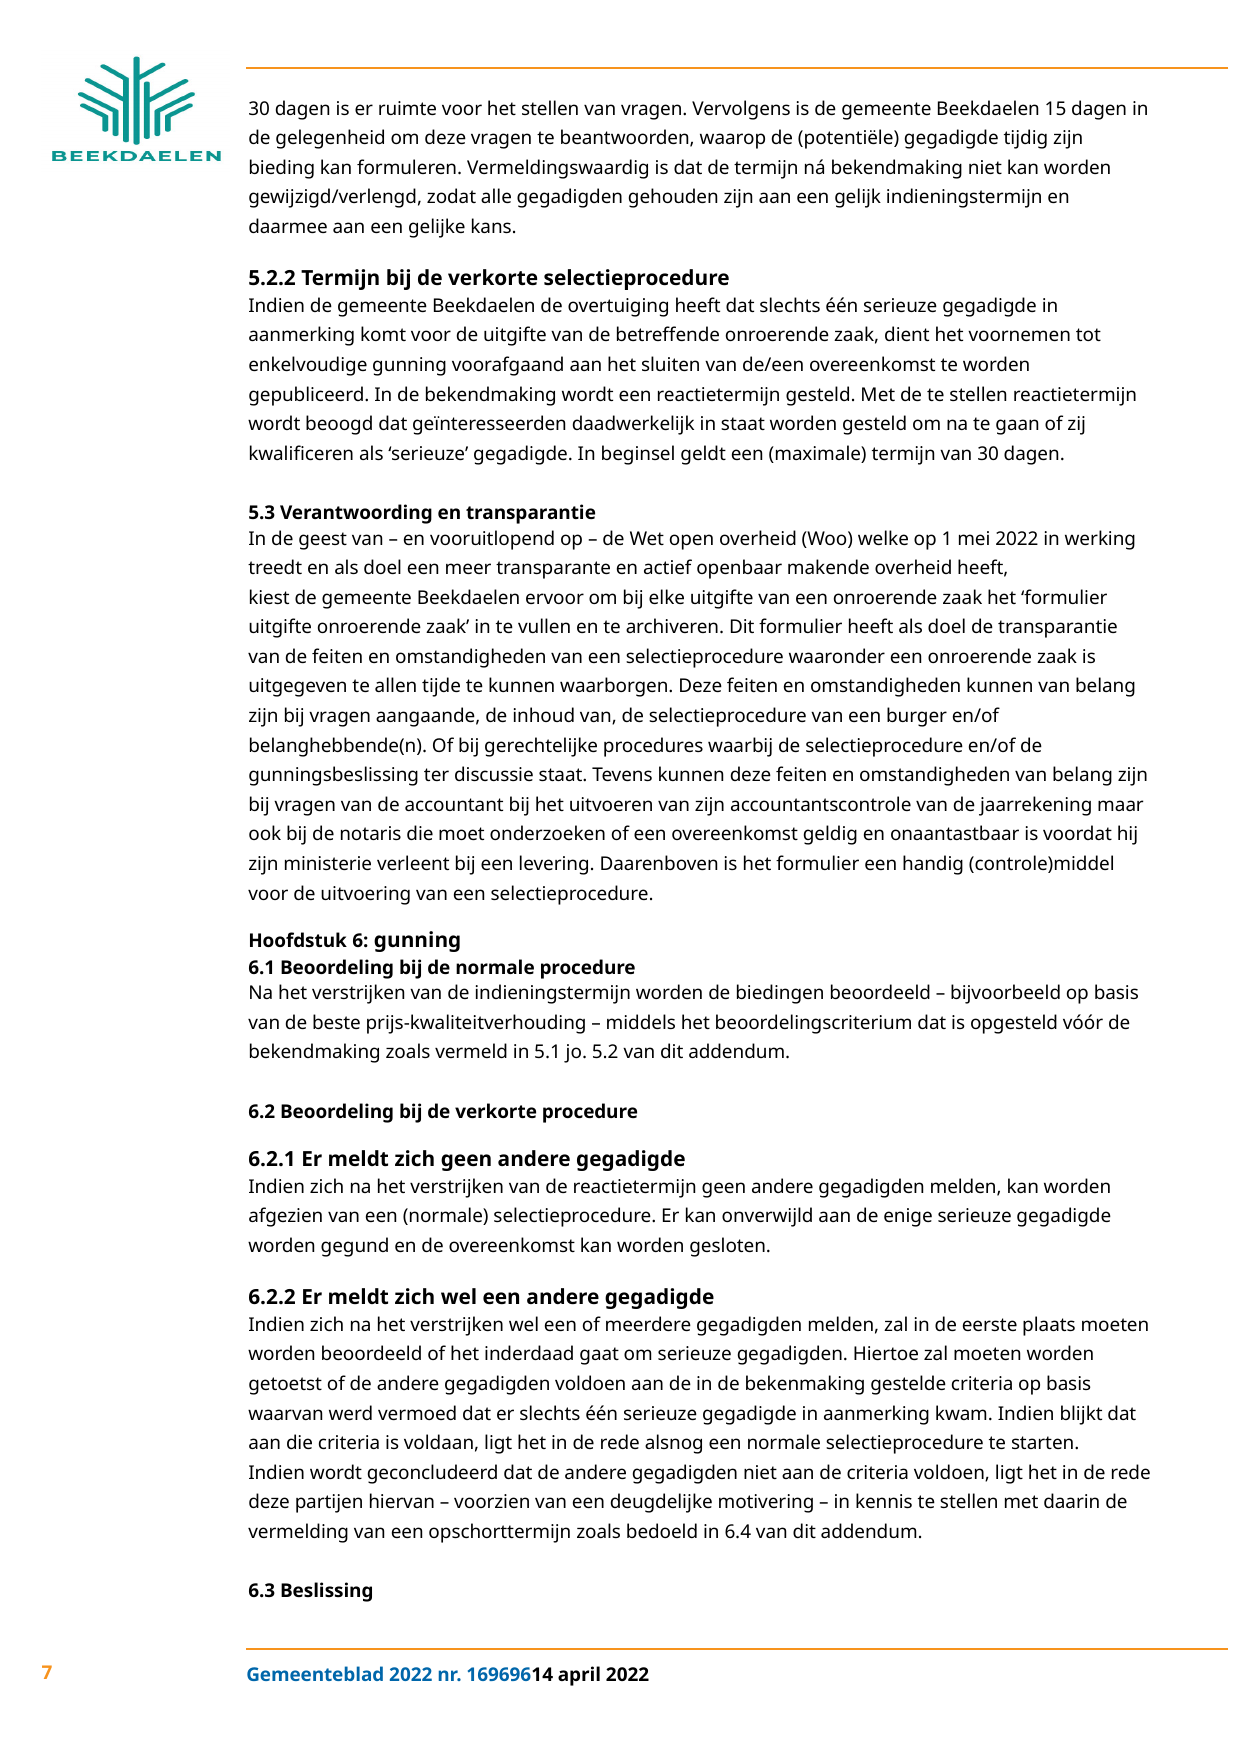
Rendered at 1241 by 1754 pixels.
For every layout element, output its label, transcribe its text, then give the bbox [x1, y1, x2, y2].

text Hoofdstuk 6: gunning [248, 925, 1152, 954]
text 6.3 Beslissing [248, 1577, 1152, 1603]
picture [41, 47, 231, 172]
text Indien zich na het verstrijken wel een of meerdere gegadigden melden, zal in de eerste plaats moeten worden beoordeeld of het inderdaad gaat om serieuze gegadigden. Hiertoe zal moeten worden getoetst of de andere gegadigden voldoen aan de in de bekenmaking gestelde criteria op basis waarvan werd vermoed dat er slechts één serieuze gegadigde in aanmerking kwam. Indien blijkt dat aan die criteria is voldaan, ligt het in de rede alsnog een normale selectieprocedure te starten. [248, 1311, 1152, 1455]
text 5.2.2 Termijn bij de verkorte selectieprocedure [248, 263, 1152, 292]
text Indien wordt geconcludeerd dat de andere gegadigden niet aan de criteria voldoen, ligt het in de rede deze partijen hiervan – voorzien van een deugdelijke motivering – in kennis te stellen met daarin de vermelding van een opschorttermijn zoals bedoeld in 6.4 van dit addendum. [248, 1459, 1152, 1544]
text 6.2.2 Er meldt zich wel een andere gegadigde [248, 1282, 1152, 1311]
text Na het verstrijken van de indieningstermijn worden de biedingen beoordeeld – bijvoorbeeld op basis van de beste prijs-kwaliteitverhouding – middels het beoordelingscriterium dat is opgesteld vóór de bekendmaking zoals vermeld in 5.1 jo. 5.2 van dit addendum. [248, 979, 1152, 1064]
text 6.1 Beoordeling bij de normale procedure [248, 954, 1152, 979]
text 6.2 Beoordeling bij de verkorte procedure [248, 1098, 1152, 1124]
text 6.2.1 Er meldt zich geen andere gegadigde [248, 1144, 1152, 1173]
text Indien de gemeente Beekdaelen de overtuiging heeft dat slechts één serieuze gegadigde in aanmerking komt voor de uitgifte van de betreffende onroerende zaak, dient het voornemen tot enkelvoudige gunning voorafgaand aan het sluiten van de/een overeenkomst te worden gepubliceerd. In de bekendmaking wordt een reactietermijn gesteld. Met de te stellen reactietermijn wordt beoogd dat geïnteresseerden daadwerkelijk in staat worden gesteld om na te gaan of zij kwalificeren als ‘serieuze’ gegadigde. In beginsel geldt een (maximale) termijn van 30 dagen. [248, 292, 1152, 466]
text kiest de gemeente Beekdaelen ervoor om bij elke uitgifte van een onroerende zaak het ‘formulier uitgifte onroerende zaak’ in te vullen en te archiveren. Dit formulier heeft als doel de transparantie van de feiten en omstandigheden van een selectieprocedure waaronder een onroerende zaak is uitgegeven te allen tijde te kunnen waarborgen. Deze feiten en omstandigheden kunnen van belang zijn bij vragen aangaande, de inhoud van, de selectieprocedure van een burger en/of belanghebbende(n). Of bij gerechtelijke procedures waarbij de selectieprocedure en/of de gunningsbeslissing ter discussie staat. Tevens kunnen deze feiten en omstandigheden van belang zijn bij vragen van de accountant bij het uitvoeren van zijn accountantscontrole van de jaarrekening maar ook bij de notaris die moet onderzoeken of een overeenkomst geldig en onaantastbaar is voordat hij zijn ministerie verleent bij een levering. Daarenboven is het formulier een handig (controle)middel voor de uitvoering van een selectieprocedure. [248, 584, 1152, 906]
text In de geest van – en vooruitlopend op – de Wet open overheid (Woo) welke op 1 mei 2022 in werking treedt en als doel een meer transparante en actief openbaar makende overheid heeft, [248, 525, 1152, 580]
text 5.3 Verantwoording en transparantie [248, 499, 1152, 525]
text 30 dagen is er ruimte voor het stellen van vragen. Vervolgens is de gemeente Beekdaelen 15 dagen in de gelegenheid om deze vragen te beantwoorden, waarop de (potentiële) gegadigde tijdig zijn bieding kan formuleren. Vermeldingswaardig is dat de termijn ná bekendmaking niet kan worden gewijzigd/verlengd, zodat alle gegadigden gehouden zijn aan een gelijk indieningstermijn en daarmee aan een gelijke kans. [248, 95, 1152, 239]
text Indien zich na het verstrijken van de reactietermijn geen andere gegadigden melden, kan worden afgezien van een (normale) selectieprocedure. Er kan onverwijld aan de enige serieuze gegadigde worden gegund en de overeenkomst kan worden gesloten. [248, 1173, 1152, 1258]
